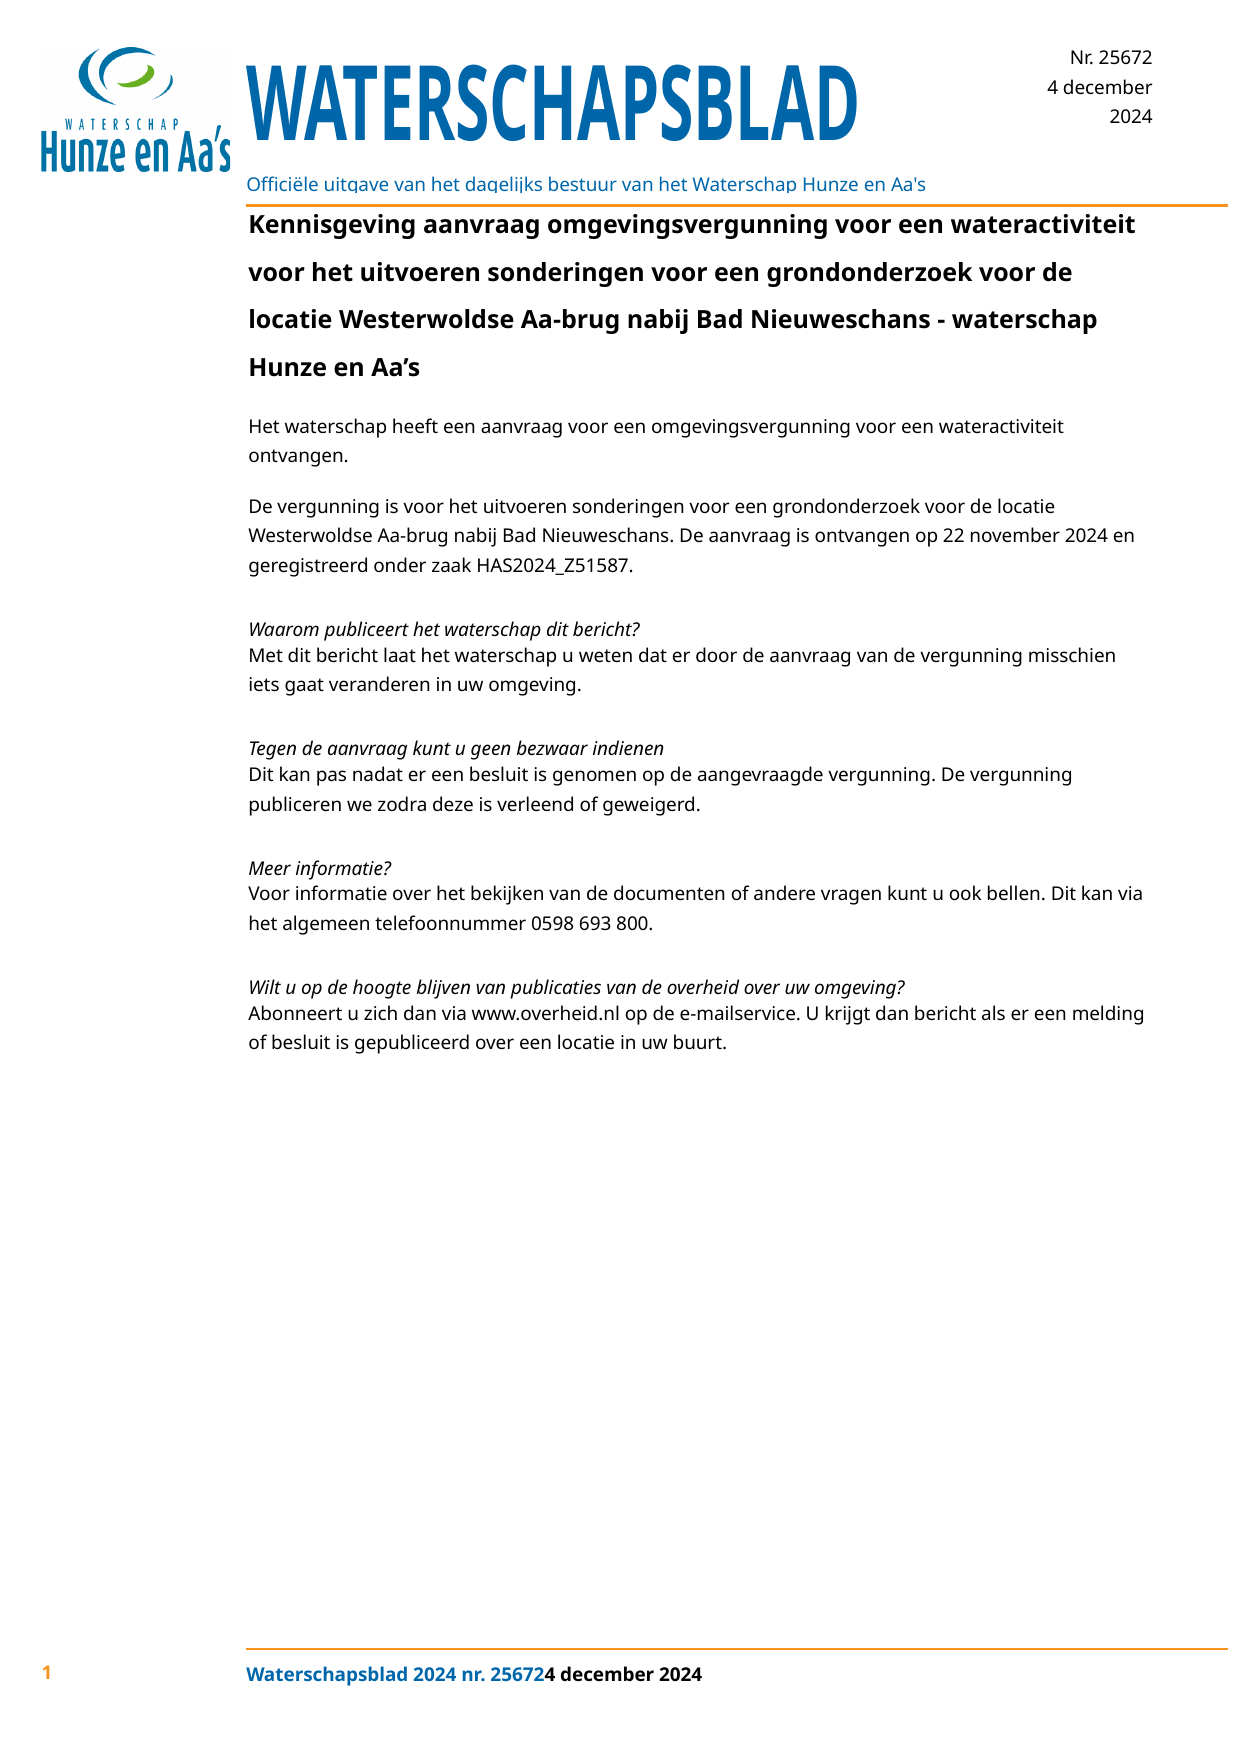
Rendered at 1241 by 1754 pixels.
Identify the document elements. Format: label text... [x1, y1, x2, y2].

text Voor informatie over het bekijken van de documenten of andere vragen kunt u ook bellen. Dit kan via het algemeen telefoonnummer 0598 693 800. [248, 881, 1152, 936]
text De vergunning is voor het uitvoeren sonderingen voor een grondonderzoek voor de locatie Westerwoldse Aa-brug nabij Bad Nieuweschans. De aanvraag is ontvangen op 22 november 2024 en geregistreerd onder zaak HAS2024_Z51587. [248, 493, 1152, 578]
picture [47, 154, 51, 172]
text Het waterschap heeft een aanvraag voor een omgevingsvergunning voor een wateractiviteit ontvangen. [248, 413, 1152, 468]
picture [183, 163, 191, 172]
text Abonneert u zich dan via www.overheid.nl op de e-mailservice. U krijgt dan bericht als er een melding of besluit is gepubliceerd over een locatie in uw buurt. [248, 1000, 1152, 1055]
picture [226, 145, 231, 156]
text Meer informatie? [248, 855, 1152, 881]
picture [41, 47, 231, 172]
text Tegen de aanvraag kunt u geen bezwaar indienen [248, 736, 1152, 761]
text Met dit bericht laat het waterschap u weten dat er door de aanvraag van de vergunning misschien iets gaat veranderen in uw omgeving. [248, 642, 1152, 697]
text Wilt u op de hoogte blijven van publicaties van de overheid over uw omgeving? [248, 974, 1152, 1000]
text Kennisgeving aanvraag omgevingsvergunning voor een wateractiviteit voor het uitvoeren sonderingen voor een grondonderzoek voor de locatie Westerwoldse Aa-brug nabij Bad Nieuweschans - waterschap Hunze en Aa’s [248, 207, 1152, 384]
text Dit kan pas nadat er een besluit is genomen op de aangevraagde vergunning. De vergunning publiceren we zodra deze is verleend of geweigerd. [248, 761, 1152, 817]
text Waarom publiceert het waterschap dit bericht? [248, 616, 1152, 642]
